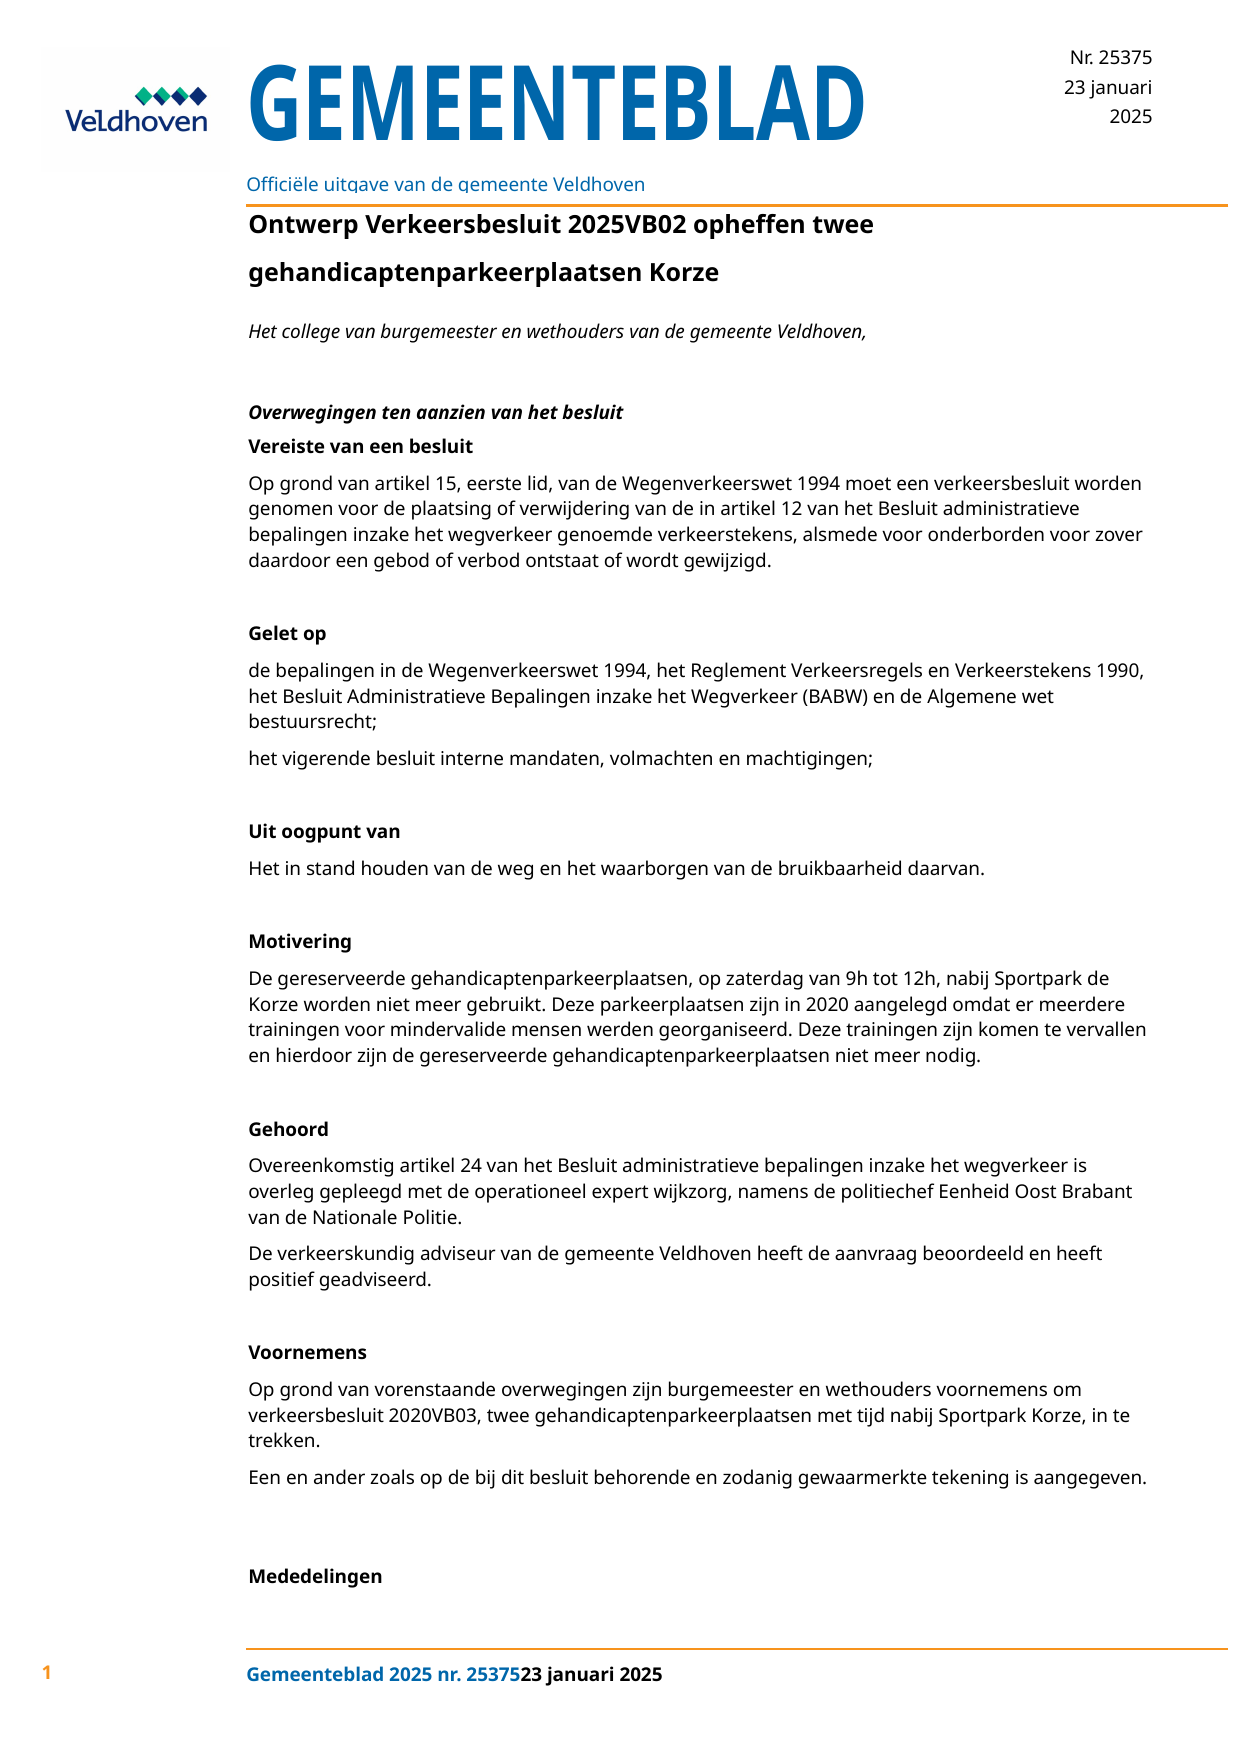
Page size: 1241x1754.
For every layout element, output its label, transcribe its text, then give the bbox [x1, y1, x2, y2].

text Op grond van vorenstaande overwegingen zijn burgemeester en wethouders voornemens om verkeersbesluit 2020VB03, twee gehandicaptenparkeerplaatsen met tijd nabij Sportpark Korze, in te trekken. [248, 1376, 1152, 1453]
text De gereserveerde gehandicaptenparkeerplaatsen, op zaterdag van 9h tot 12h, nabij Sportpark de Korze worden niet meer gebruikt. Deze parkeerplaatsen zijn in 2020 aangelegd omdat er meerdere trainingen voor mindervalide mensen werden georganiseerd. Deze trainingen zijn komen te vervallen en hierdoor zijn de gereserveerde gehandicaptenparkeerplaatsen niet meer nodig. [248, 965, 1152, 1068]
text Op grond van artikel 15, eerste lid, van de Wegenverkeerswet 1994 moet een verkeersbesluit worden genomen voor de plaatsing of verwijdering van de in artikel 12 van het Besluit administratieve bepalingen inzake het wegverkeer genoemde verkeerstekens, alsmede voor onderborden voor zover daardoor een gebod of verbod ontstaat of wordt gewijzigd. [248, 470, 1152, 573]
text Vereiste van een besluit [248, 433, 1152, 459]
text Motivering [248, 928, 1152, 954]
text Gelet op [248, 620, 1152, 646]
text Het college van burgemeester en wethouders van de gemeente Veldhoven, [248, 318, 1152, 344]
text Gehoord [248, 1116, 1152, 1141]
text Ontwerp Verkeersbesluit 2025VB02 opheffen twee gehandicaptenparkeerplaatsen Korze [248, 207, 1152, 288]
text Het in stand houden van de weg en het waarborgen van de bruikbaarheid daarvan. [248, 855, 1152, 881]
text Overwegingen ten aanzien van het besluit [248, 399, 1152, 425]
text Mededelingen [248, 1564, 1152, 1589]
text Uit oogpunt van [248, 818, 1152, 844]
text Overeenkomstig artikel 24 van het Besluit administratieve bepalingen inzake het wegverkeer is overleg gepleegd met de operationeel expert wijkzorg, namens de politiechef Eenheid Oost Brabant van de Nationale Politie. [248, 1152, 1152, 1229]
text het vigerende besluit interne mandaten, volmachten en machtigingen; [248, 745, 1152, 771]
text Voornemens [248, 1339, 1152, 1365]
picture [41, 47, 231, 172]
text Een en ander zoals op de bij dit besluit behorende en zodanig gewaarmerkte tekening is aangegeven. [248, 1464, 1152, 1490]
text de bepalingen in de Wegenverkeerswet 1994, het Reglement Verkeersregels en Verkeerstekens 1990, het Besluit Administratieve Bepalingen inzake het Wegverkeer (BABW) en de Algemene wet bestuursrecht; [248, 657, 1152, 734]
text De verkeerskundig adviseur van de gemeente Veldhoven heeft de aanvraag beoordeeld en heeft positief geadviseerd. [248, 1241, 1152, 1292]
